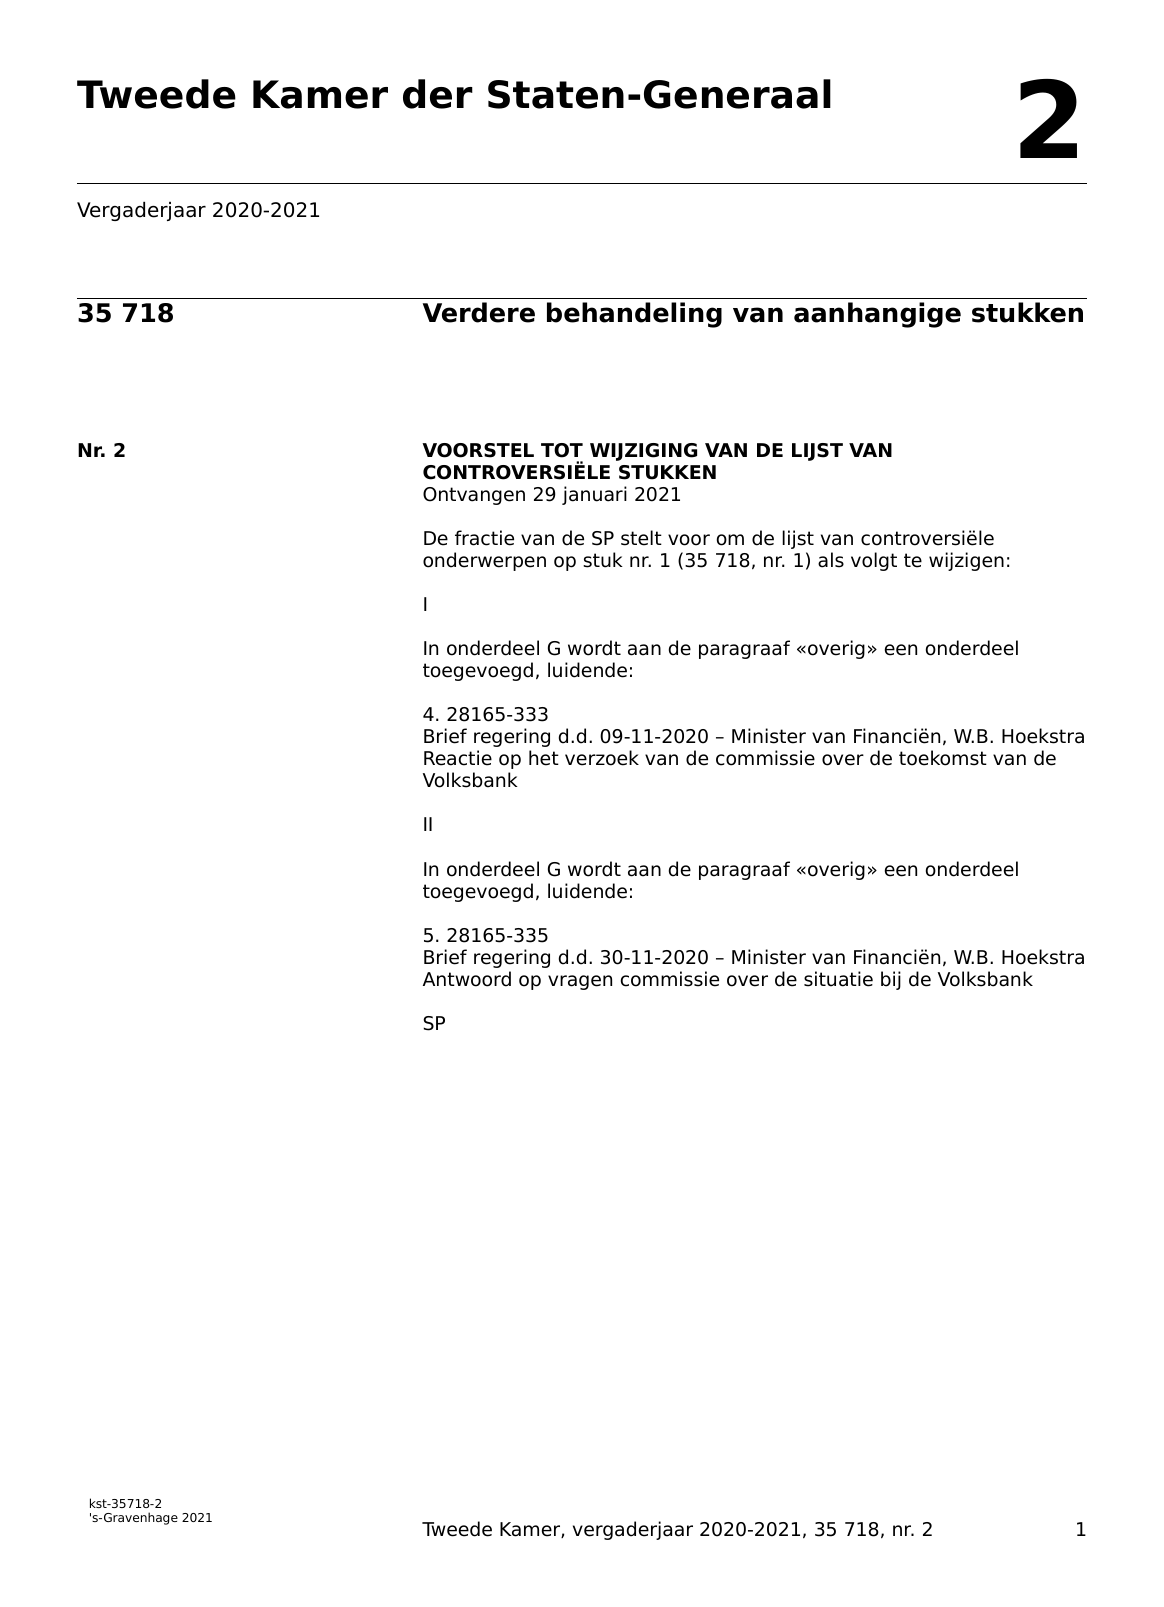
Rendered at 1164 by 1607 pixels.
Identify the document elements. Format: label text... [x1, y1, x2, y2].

table_header 2 [886, 59, 1087, 183]
text 5. 28165-335 [422, 925, 1087, 947]
text 's-Gravenhage 2021 [88, 1511, 323, 1525]
subtitle Nr. 2 VOORSTEL TOT WIJZIGING VAN DE LIJST VAN CONTROVERSIËLE STUKKEN [77, 440, 1087, 484]
text Brief regering d.d. 09-11-2020 – Minister van Financiën, W.B. Hoekstra [422, 726, 1087, 748]
text Ontvangen 29 januari 2021 [422, 484, 1087, 506]
text Brief regering d.d. 30-11-2020 – Minister van Financiën, W.B. Hoekstra [422, 947, 1087, 969]
text De fractie van de SP stelt voor om de lijst van controversiële onderwerpen op stuk nr. 1 (35 718, nr. 1) als volgt te wijzigen: [422, 528, 1087, 572]
text In onderdeel G wordt aan de paragraaf «overig» een onderdeel toegevoegd, luidende: [422, 858, 1087, 902]
text kst-35718-2 [88, 1497, 323, 1511]
text In onderdeel G wordt aan de paragraaf «overig» een onderdeel toegevoegd, luidende: [422, 638, 1087, 682]
table_cell Vergaderjaar 2020-2021 [77, 184, 1087, 298]
text Antwoord op vragen commissie over de situatie bij de Volksbank [422, 969, 1087, 991]
text Reactie op het verzoek van de commissie over de toekomst van de Volksbank [422, 748, 1087, 792]
subtitle I [422, 594, 1087, 616]
subtitle 35 718 Verdere behandeling van aanhangige stukken [77, 299, 1087, 329]
text 4. 28165-333 [422, 704, 1087, 726]
subtitle II [422, 814, 1087, 836]
text SP [422, 1013, 1087, 1035]
table_header Tweede Kamer der Staten-Generaal [77, 59, 886, 183]
